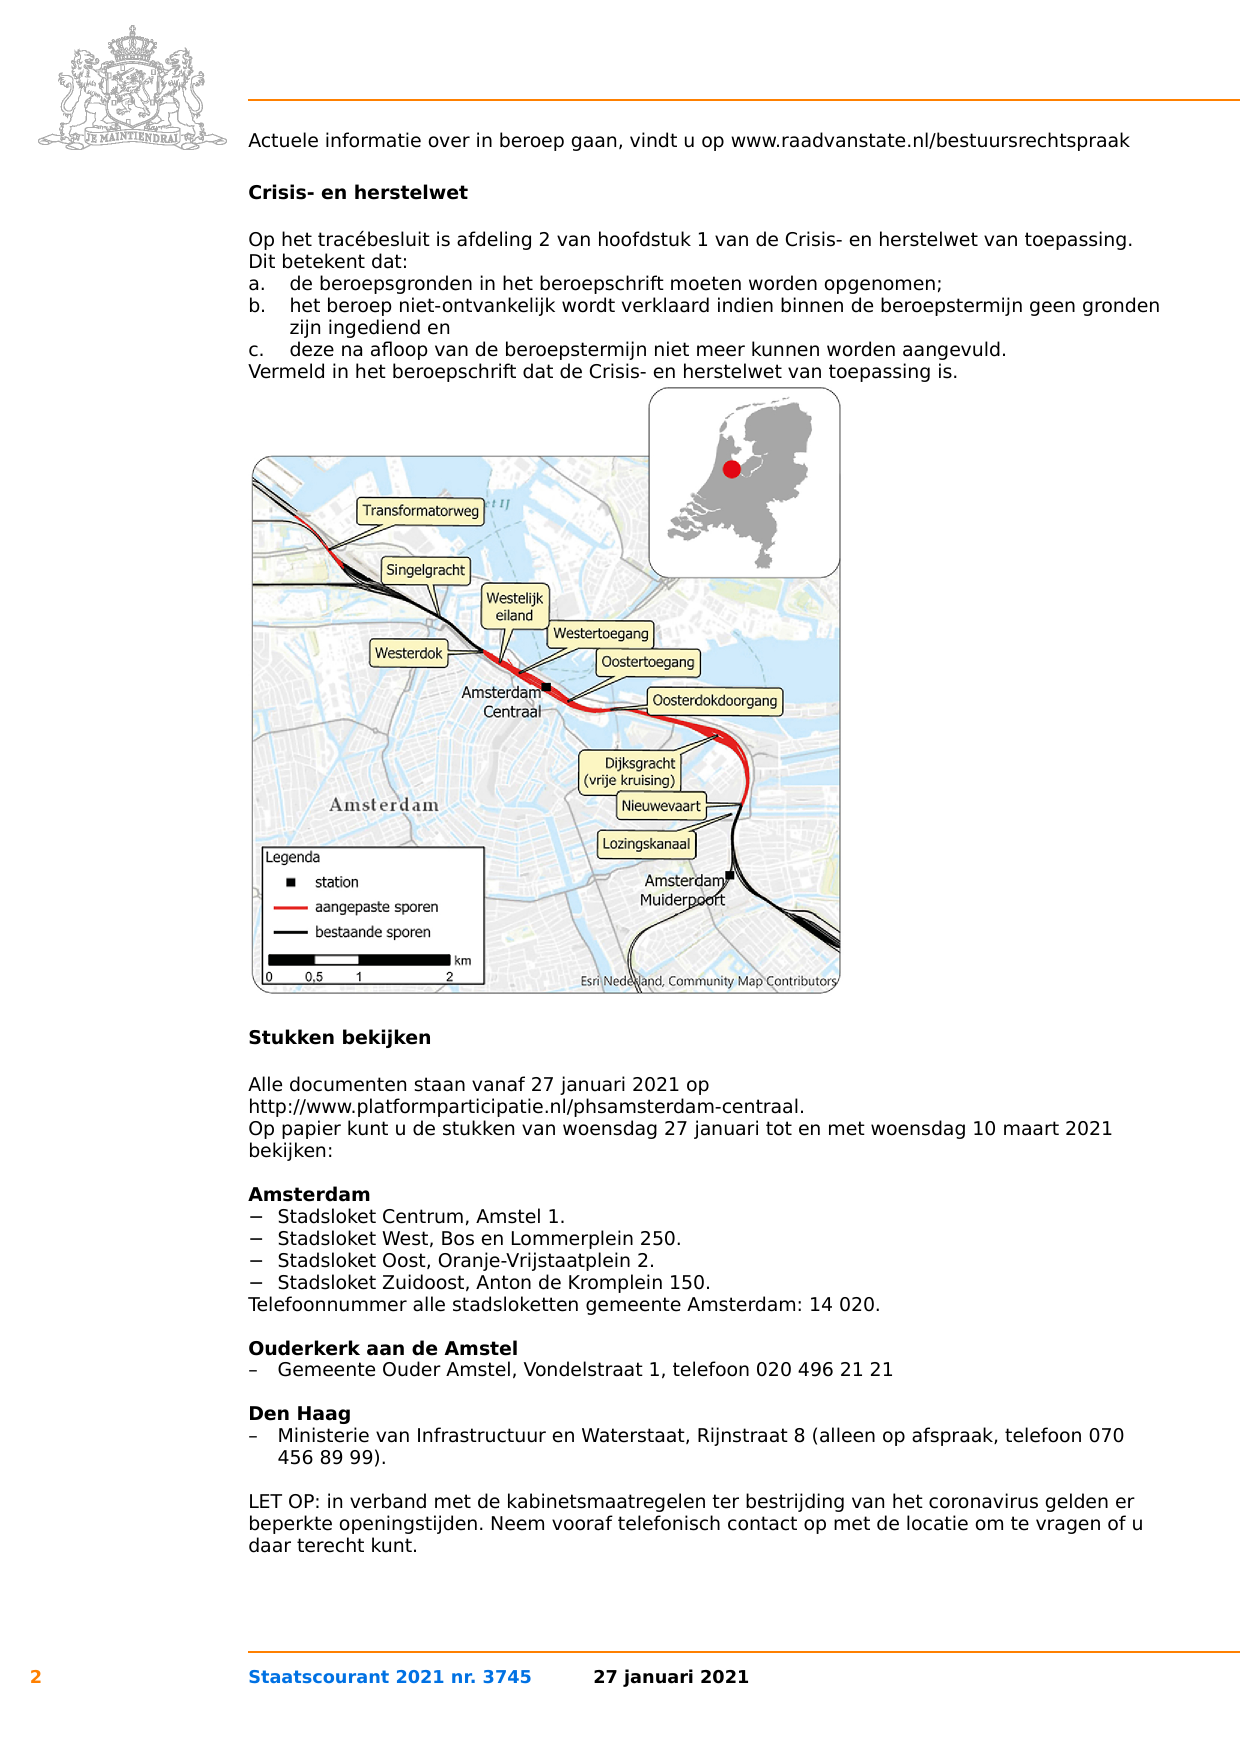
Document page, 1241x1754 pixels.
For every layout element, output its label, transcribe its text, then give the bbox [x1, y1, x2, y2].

subtitle Stukken bekijken [248, 1027, 1163, 1049]
text Alle documenten staan vanaf 27 januari 2021 op http://www.platformparticipatie.nl/phsamsterdam-centraal. [248, 1074, 1163, 1118]
text a. de beroepsgronden in het beroepschrift moeten worden opgenomen; [248, 273, 1163, 295]
text c. deze na afloop van de beroepstermijn niet meer kunnen worden aangevuld. [248, 339, 1163, 361]
picture [38, 25, 227, 150]
text Ouderkerk aan de Amstel [248, 1337, 1163, 1359]
text Amsterdam [248, 1184, 1163, 1206]
text Op het tracébesluit is afdeling 2 van hoofdstuk 1 van de Crisis- en herstelwet van toepassing. Dit betekent dat: [248, 229, 1163, 273]
text − Stadsloket Oost, Oranje-Vrijstaatplein 2. [248, 1249, 1163, 1272]
text − Stadsloket Zuidoost, Anton de Kromplein 150. [248, 1272, 1163, 1293]
text − Stadsloket Centrum, Amstel 1. [248, 1206, 1163, 1228]
picture [248, 382, 845, 997]
text – Gemeente Ouder Amstel, Vondelstraat 1, telefoon 020 496 21 21 [248, 1359, 1163, 1381]
text Telefoonnummer alle stadsloketten gemeente Amsterdam: 14 020. [248, 1293, 1163, 1316]
text Vermeld in het beroepschrift dat de Crisis- en herstelwet van toepassing is. [248, 361, 1163, 997]
text Den Haag [248, 1403, 1163, 1425]
text – Ministerie van Infrastructuur en Waterstaat, Rijnstraat 8 (alleen op afspraak, telefoon 070 456 89 99). [248, 1425, 1163, 1469]
subtitle Crisis- en herstelwet [248, 182, 1163, 204]
text Actuele informatie over in beroep gaan, vindt u op www.raadvanstate.nl/bestuursrechtspraak [248, 130, 1163, 152]
text b. het beroep niet-ontvankelijk wordt verklaard indien binnen de beroepstermijn geen gronden zijn ingediend en [248, 295, 1163, 339]
text LET OP: in verband met de kabinetsmaatregelen ter bestrijding van het coronavirus gelden er beperkte openingstijden. Neem vooraf telefonisch contact op met de locatie om te vragen of u daar terecht kunt. [248, 1491, 1163, 1557]
text − Stadsloket West, Bos en Lommerplein 250. [248, 1228, 1163, 1249]
text Op papier kunt u de stukken van woensdag 27 januari tot en met woensdag 10 maart 2021 bekijken: [248, 1118, 1163, 1162]
